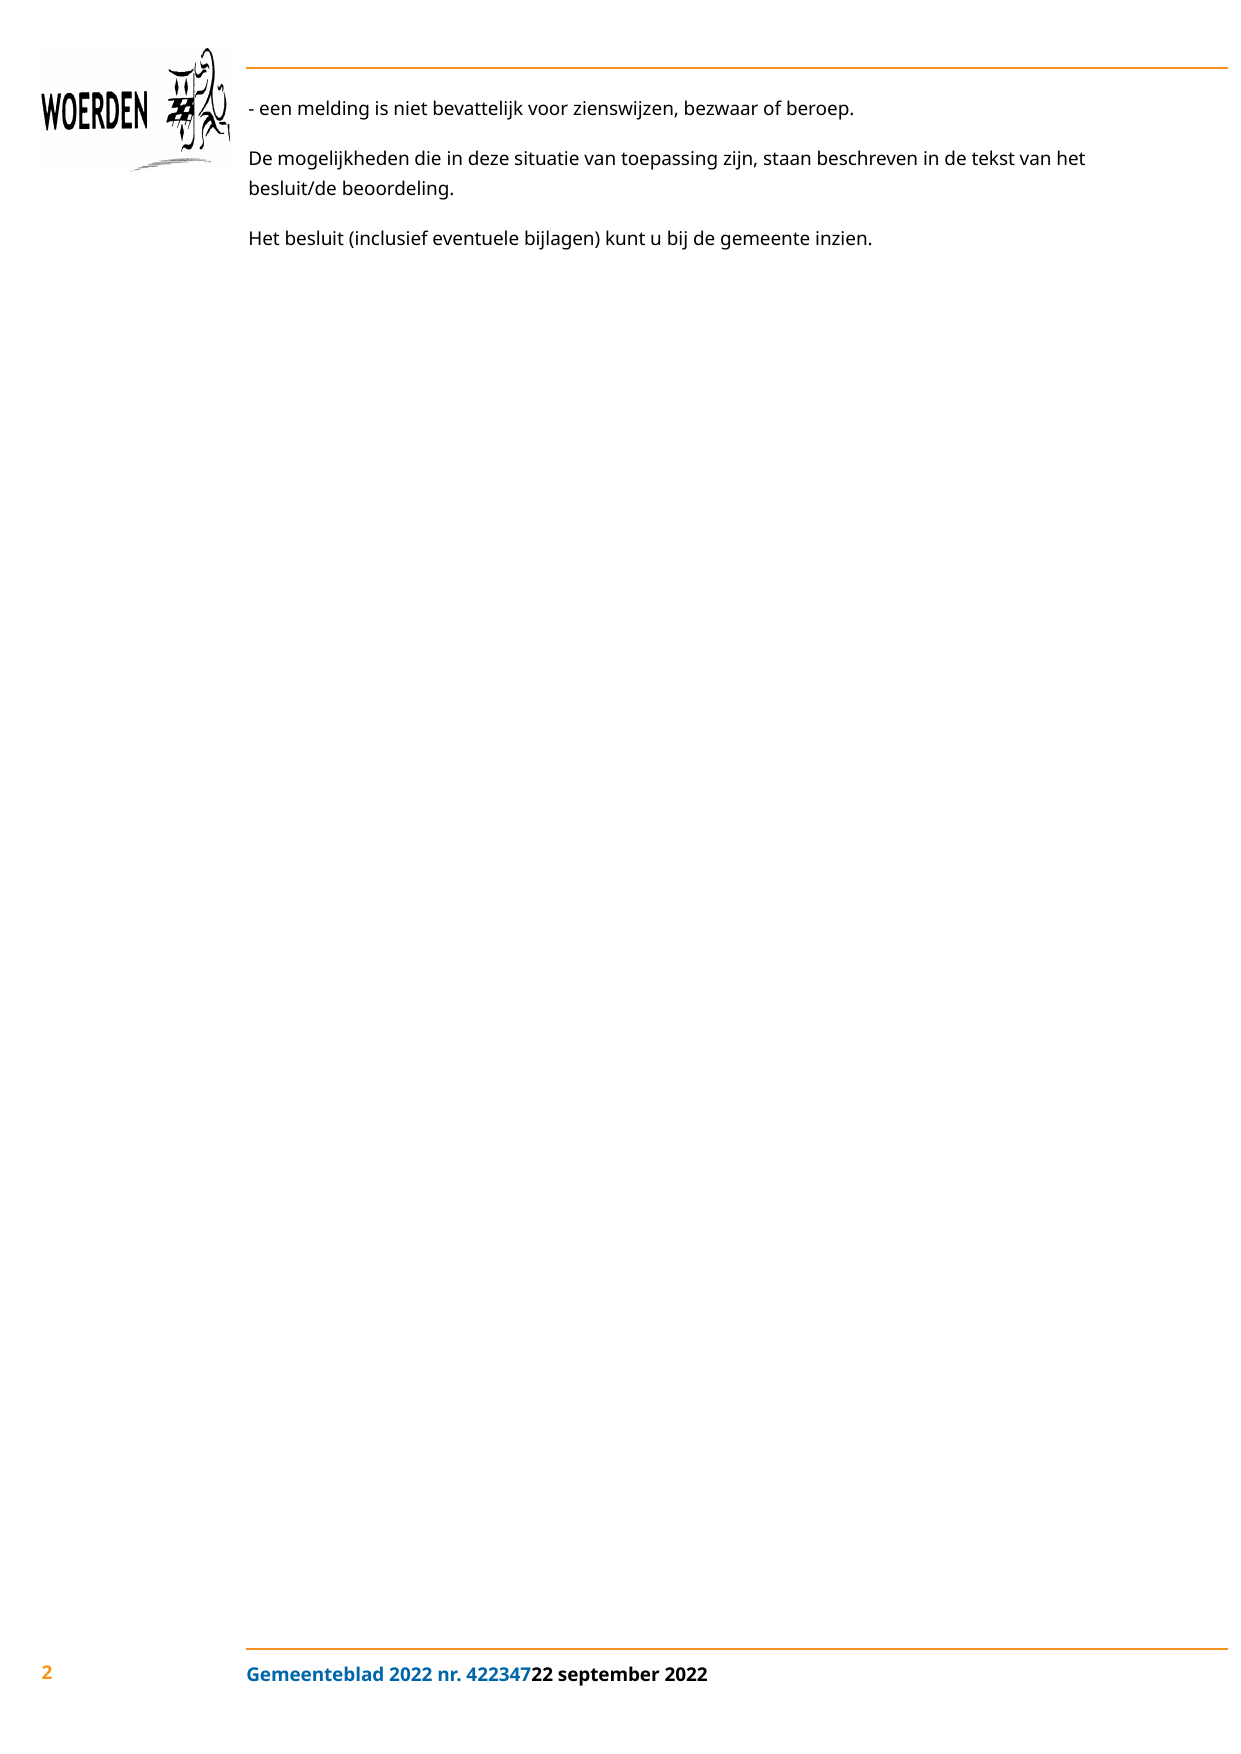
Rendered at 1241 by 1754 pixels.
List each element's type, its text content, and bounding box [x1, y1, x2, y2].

text - een melding is niet bevattelijk voor zienswijzen, bezwaar of beroep. [248, 95, 1152, 121]
picture [41, 47, 231, 172]
text Het besluit (inclusief eventuele bijlagen) kunt u bij de gemeente inzien. [248, 225, 1152, 251]
text De mogelijkheden die in deze situatie van toepassing zijn, staan beschreven in de tekst van het besluit/de beoordeling. [248, 145, 1152, 201]
